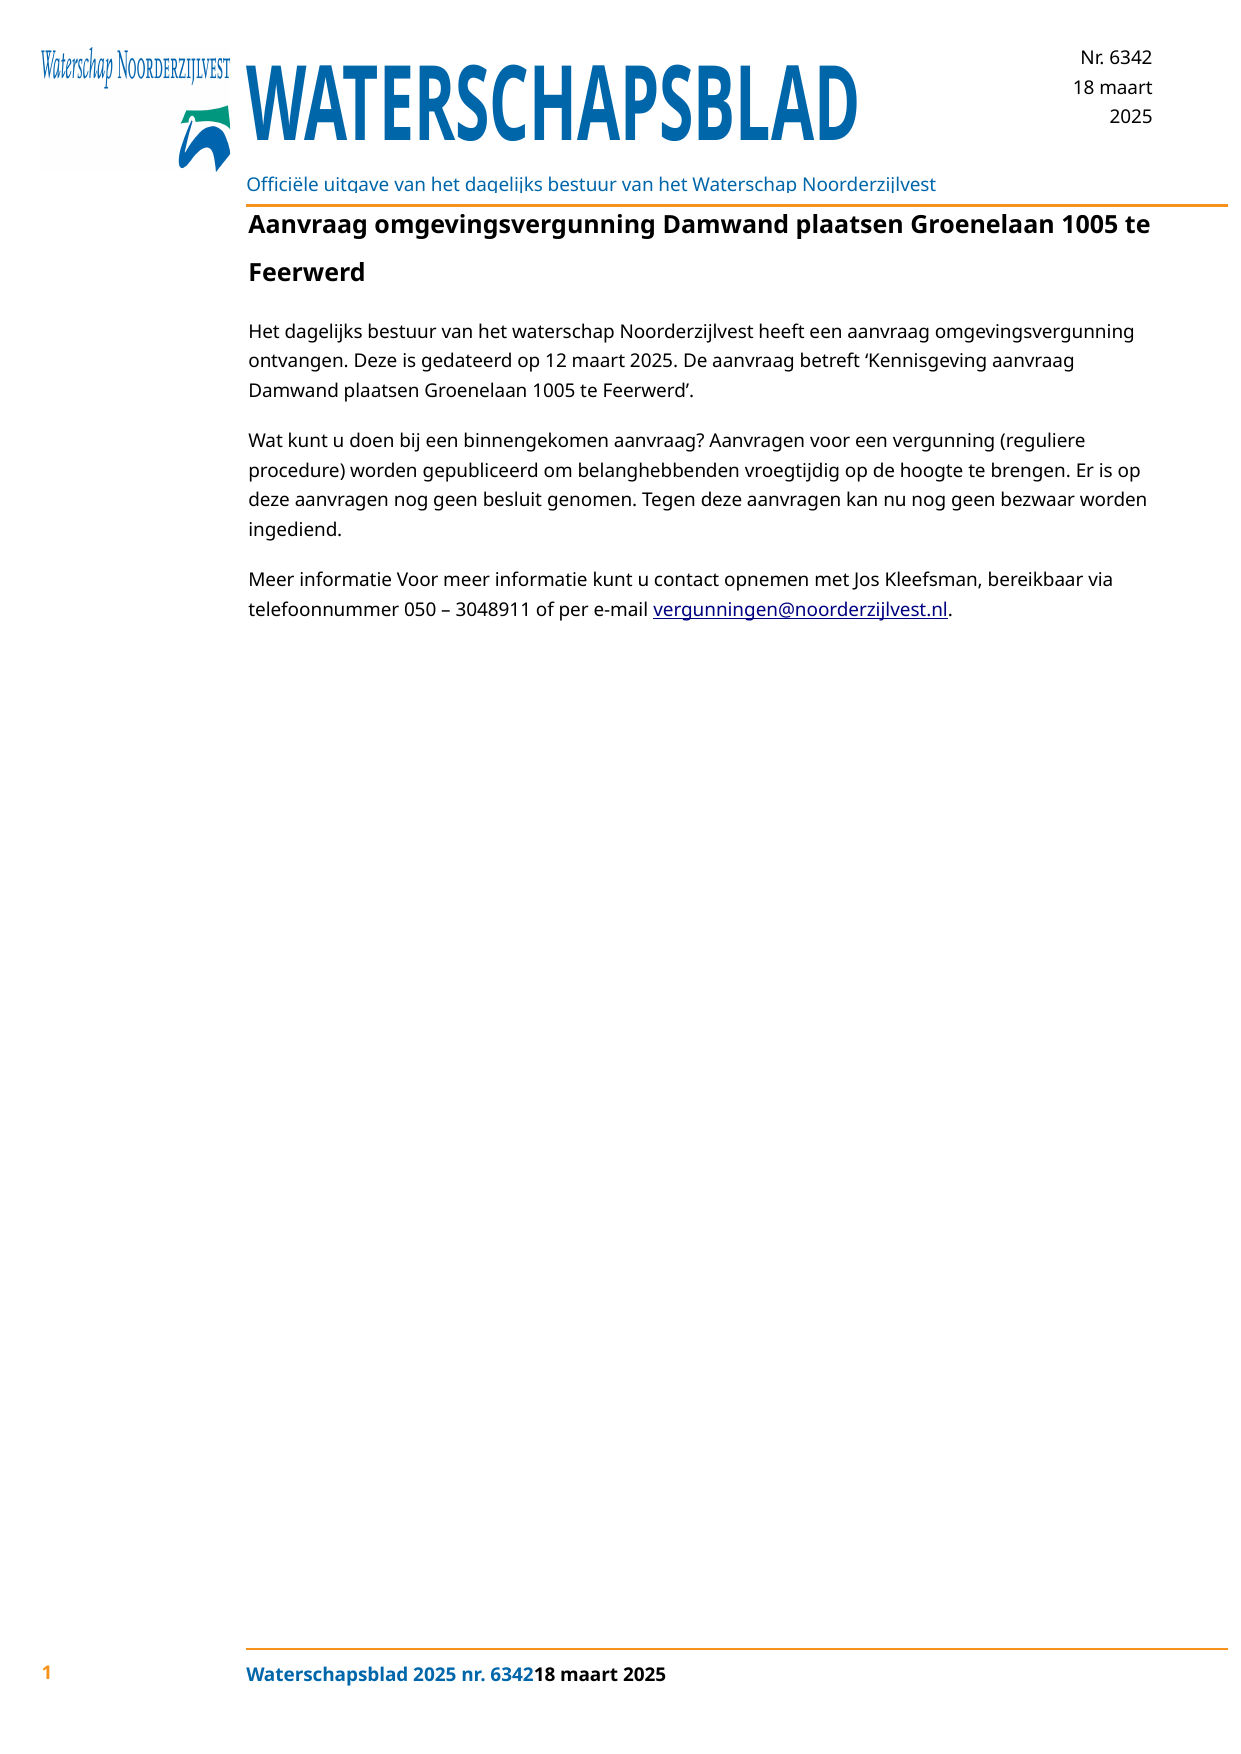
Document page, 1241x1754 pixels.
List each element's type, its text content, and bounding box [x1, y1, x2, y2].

text Het dagelijks bestuur van het waterschap Noorderzijlvest heeft een aanvraag omgevingsvergunning ontvangen. Deze is gedateerd op 12 maart 2025. De aanvraag betreft ‘Kennisgeving aanvraag Damwand plaatsen Groenelaan 1005 te Feerwerd’. [248, 318, 1152, 403]
text Aanvraag omgevingsvergunning Damwand plaatsen Groenelaan 1005 te Feerwerd [248, 207, 1152, 288]
text Meer informatie Voor meer informatie kunt u contact opnemen met Jos Kleefsman, bereikbaar via telefoonnummer 050 – 3048911 of per e-mail vergunningen@noorderzijlvest.nl. [248, 567, 1152, 622]
text Wat kunt u doen bij een binnengekomen aanvraag? Aanvragen voor een vergunning (reguliere procedure) worden gepubliceerd om belanghebbenden vroegtijdig op de hoogte te brengen. Er is op deze aanvragen nog geen besluit genomen. Tegen deze aanvragen kan nu nog geen bezwaar worden ingediend. [248, 427, 1152, 542]
picture [41, 47, 231, 172]
